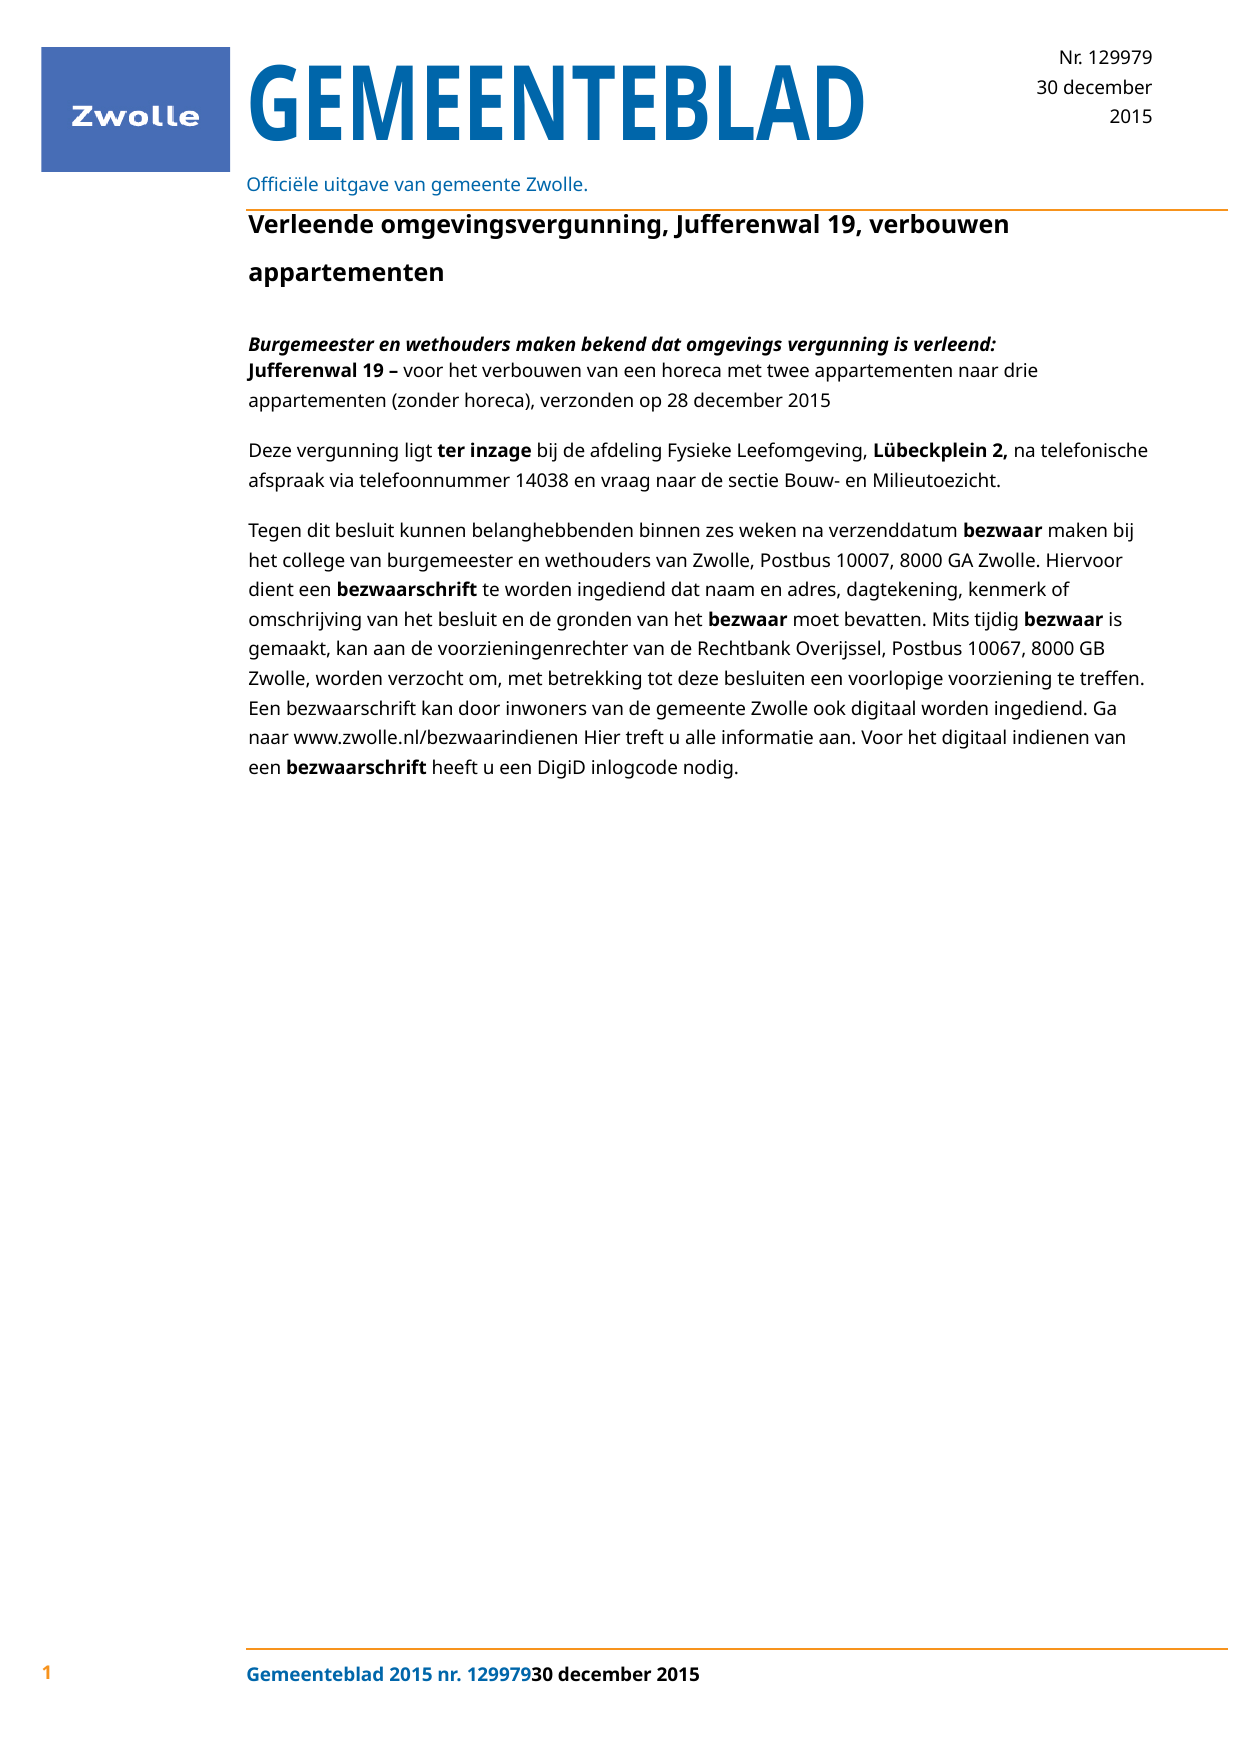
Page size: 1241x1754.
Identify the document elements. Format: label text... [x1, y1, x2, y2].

text Burgemeester en wethouders maken bekend dat omgevings vergunning is verleend: [248, 331, 1152, 357]
text Tegen dit besluit kunnen belanghebbenden binnen zes weken na verzenddatum bezwaar maken bij het college van burgemeester en wethouders van Zwolle, Postbus 10007, 8000 GA Zwolle. Hiervoor dient een bezwaarschrift te worden ingediend dat naam en adres, dagtekening, kenmerk of omschrijving van het besluit en de gronden van het bezwaar moet bevatten. Mits tijdig bezwaar is gemaakt, kan aan de voorzieningenrechter van de Rechtbank Overijssel, Postbus 10067, 8000 GB Zwolle, worden verzocht om, met betrekking tot deze besluiten een voorlopige voorziening te treffen. Een bezwaarschrift kan door inwoners van de gemeente Zwolle ook digitaal worden ingediend. Ga naar www.zwolle.nl/bezwaarindienen Hier treft u alle informatie aan. Voor het digitaal indienen van een bezwaarschrift heeft u een DigiD inlogcode nodig. [248, 517, 1152, 779]
text Deze vergunning ligt ter inzage bij de afdeling Fysieke Leefomgeving, Lübeckplein 2, na telefonische afspraak via telefoonnummer 14038 en vraag naar de sectie Bouw- en Milieutoezicht. [248, 437, 1152, 492]
text Verleende omgevingsvergunning, Jufferenwal 19, verbouwen appartementen [248, 211, 1152, 288]
text Jufferenwal 19 – voor het verbouwen van een horeca met twee appartementen naar drie appartementen (zonder horeca), verzonden op 28 december 2015 [248, 357, 1152, 412]
picture [41, 47, 231, 172]
